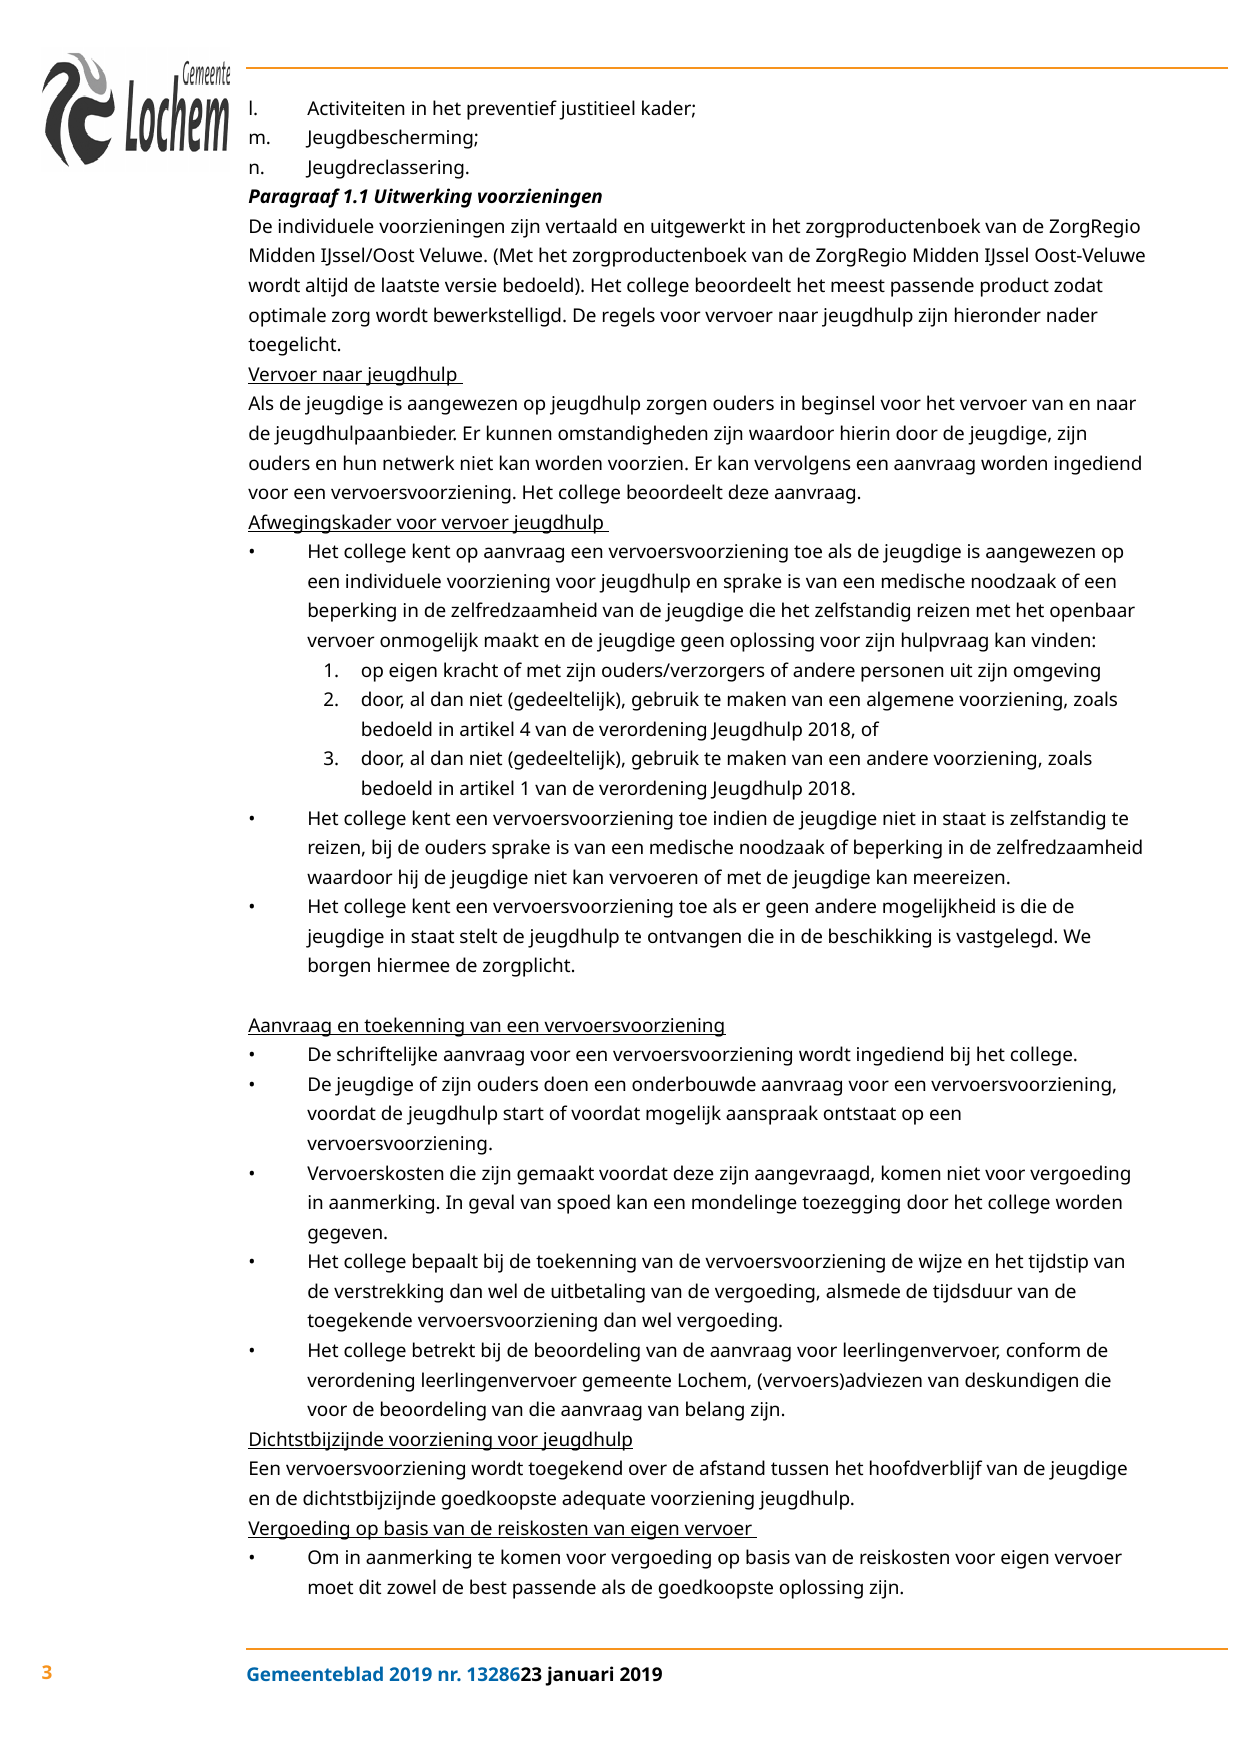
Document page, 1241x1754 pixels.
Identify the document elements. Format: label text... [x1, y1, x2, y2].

list Vervoerskosten die zijn gemaakt voordat deze zijn aangevraagd, komen niet voor vergoeding in aanmerking. In geval van spoed kan een mondelinge toezegging door het college worden gegeven. [248, 1160, 1152, 1245]
list Activiteiten in het preventief justitieel kader; [248, 95, 1152, 121]
list Jeugdbescherming; [248, 124, 1152, 150]
text Aanvraag en toekenning van een vervoersvoorziening [248, 1012, 1152, 1038]
text Als de jeugdige is aangewezen op jeugdhulp zorgen ouders in beginsel voor het vervoer van en naar de jeugdhulpaanbieder. Er kunnen omstandigheden zijn waardoor hierin door de jeugdige, zijn ouders en hun netwerk niet kan worden voorzien. Er kan vervolgens een aanvraag worden ingediend voor een vervoersvoorziening. Het college beoordeelt deze aanvraag. [248, 391, 1152, 505]
list Het college kent op aanvraag een vervoersvoorziening toe als de jeugdige is aangewezen op een individuele voorziening voor jeugdhulp en sprake is van een medische noodzaak of een beperking in de zelfredzaamheid van de jeugdige die het zelfstandig reizen met het openbaar vervoer onmogelijk maakt en de jeugdige geen oplossing voor zijn hulpvraag kan vinden: [248, 538, 1152, 653]
list De jeugdige of zijn ouders doen een onderbouwde aanvraag voor een vervoersvoorziening, voordat de jeugdhulp start of voordat mogelijk aanspraak ontstaat op een vervoersvoorziening. [248, 1071, 1152, 1156]
list op eigen kracht of met zijn ouders/verzorgers of andere personen uit zijn omgeving [323, 657, 1152, 683]
list Het college betrekt bij de beoordeling van de aanvraag voor leerlingenvervoer, conform de verordening leerlingenvervoer gemeente Lochem, (vervoers)adviezen van deskundigen die voor de beoordeling van die aanvraag van belang zijn. [248, 1337, 1152, 1422]
picture [41, 47, 231, 172]
text Afwegingskader voor vervoer jeugdhulp [248, 509, 1152, 535]
list door, al dan niet (gedeeltelijk), gebruik te maken van een andere voorziening, zoals bedoeld in artikel 1 van de verordening Jeugdhulp 2018. [323, 746, 1152, 801]
text Een vervoersvoorziening wordt toegekend over de afstand tussen het hoofdverblijf van de jeugdige en de dichtstbijzijnde goedkoopste adequate voorziening jeugdhulp. [248, 1456, 1152, 1511]
text Vervoer naar jeugdhulp [248, 361, 1152, 387]
text De individuele voorzieningen zijn vertaald en uitgewerkt in het zorgproductenboek van de ZorgRegio Midden IJssel/Oost Veluwe. (Met het zorgproductenboek van de ZorgRegio Midden IJssel Oost-Veluwe wordt altijd de laatste versie bedoeld). Het college beoordeelt het meest passende product zodat optimale zorg wordt bewerkstelligd. De regels voor vervoer naar jeugdhulp zijn hieronder nader toegelicht. [248, 213, 1152, 357]
list Jeugdreclassering. [248, 154, 1152, 180]
list De schriftelijke aanvraag voor een vervoersvoorziening wordt ingediend bij het college. [248, 1041, 1152, 1067]
list Om in aanmerking te komen voor vergoeding op basis van de reiskosten voor eigen vervoer moet dit zowel de best passende als de goedkoopste oplossing zijn. [248, 1544, 1152, 1600]
text Dichtstbijzijnde voorziening voor jeugdhulp [248, 1426, 1152, 1452]
list Het college kent een vervoersvoorziening toe als er geen andere mogelijkheid is die de jeugdige in staat stelt de jeugdhulp te ontvangen die in de beschikking is vastgelegd. We borgen hiermee de zorgplicht. [248, 893, 1152, 978]
text Vergoeding op basis van de reiskosten van eigen vervoer [248, 1515, 1152, 1541]
list Het college kent een vervoersvoorziening toe indien de jeugdige niet in staat is zelfstandig te reizen, bij de ouders sprake is van een medische noodzaak of beperking in de zelfredzaamheid waardoor hij de jeugdige niet kan vervoeren of met de jeugdige kan meereizen. [248, 805, 1152, 890]
list Het college bepaalt bij de toekenning van de vervoersvoorziening de wijze en het tijdstip van de verstrekking dan wel de uitbetaling van de vergoeding, alsmede de tijdsduur van de toegekende vervoersvoorziening dan wel vergoeding. [248, 1248, 1152, 1333]
text Paragraaf 1.1 Uitwerking voorzieningen [248, 183, 1152, 209]
list door, al dan niet (gedeeltelijk), gebruik te maken van een algemene voorziening, zoals bedoeld in artikel 4 van de verordening Jeugdhulp 2018, of [323, 686, 1152, 742]
